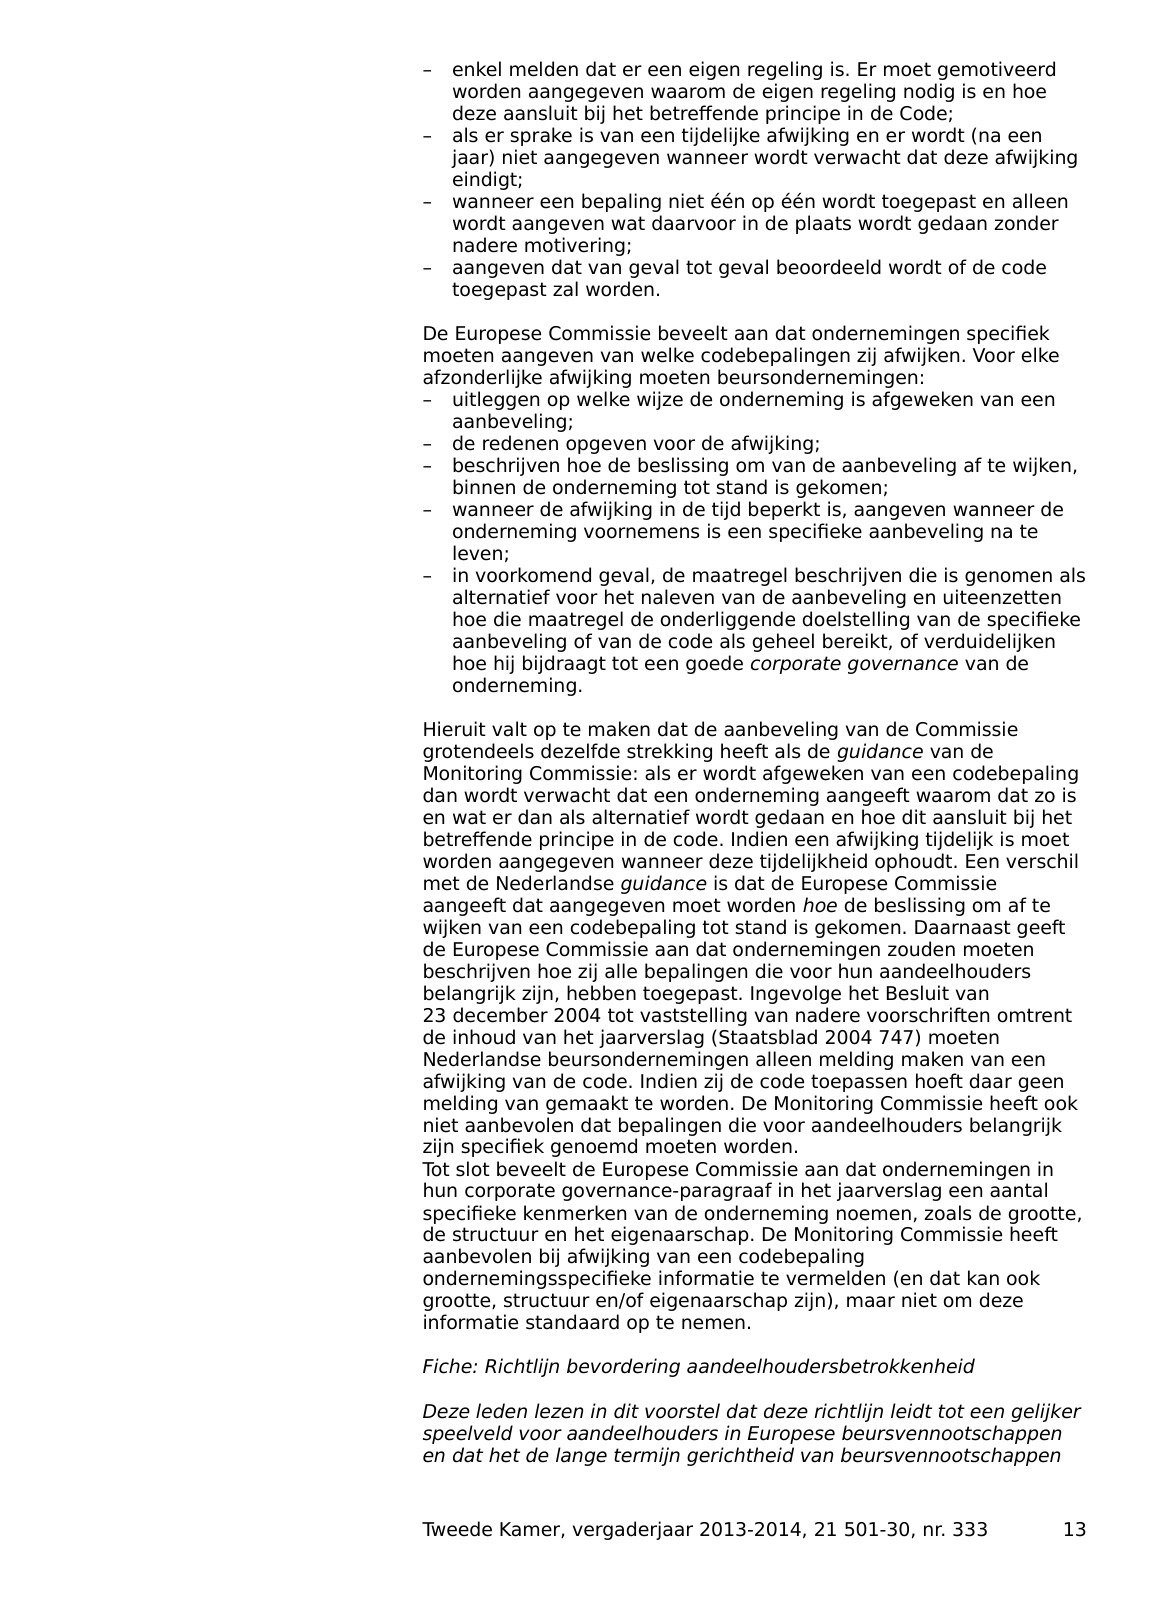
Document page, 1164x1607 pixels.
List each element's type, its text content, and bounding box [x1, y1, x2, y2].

text De Europese Commissie beveelt aan dat ondernemingen specifiek moeten aangeven van welke codebepalingen zij afwijken. Voor elke afzonderlijke afwijking moeten beursondernemingen: [422, 323, 1087, 389]
text – beschrijven hoe de beslissing om van de aanbeveling af te wijken, binnen de onderneming tot stand is gekomen; [422, 455, 1087, 499]
text – wanneer een bepaling niet één op één wordt toegepast en alleen wordt aangeven wat daarvoor in de plaats wordt gedaan zonder nadere motivering; [422, 191, 1087, 257]
text – aangeven dat van geval tot geval beoordeeld wordt of de code toegepast zal worden. [422, 257, 1087, 301]
text – uitleggen op welke wijze de onderneming is afgeweken van een aanbeveling; [422, 389, 1087, 433]
text – als er sprake is van een tijdelijke afwijking en er wordt (na een jaar) niet aangegeven wanneer wordt verwacht dat deze afwijking eindigt; [422, 125, 1087, 191]
text – de redenen opgeven voor de afwijking; [422, 433, 1087, 455]
text Deze leden lezen in dit voorstel dat deze richtlijn leidt tot een gelijker speelveld voor aandeelhouders in Europese beursvennootschappen en dat het de lange termijn gerichtheid van beursvennootschappen [422, 1401, 1087, 1467]
text – in voorkomend geval, de maatregel beschrijven die is genomen als alternatief voor het naleven van de aanbeveling en uiteenzetten hoe die maatregel de onderliggende doelstelling van de specifieke aanbeveling of van de code als geheel bereikt, of verduidelijken hoe hij bijdraagt tot een goede corporate governance van de onderneming. [422, 565, 1087, 697]
text – wanneer de afwijking in de tijd beperkt is, aangeven wanneer de onderneming voornemens is een specifieke aanbeveling na te leven; [422, 499, 1087, 565]
text – enkel melden dat er een eigen regeling is. Er moet gemotiveerd worden aangegeven waarom de eigen regeling nodig is en hoe deze aansluit bij het betreffende principe in de Code; [422, 59, 1087, 125]
subtitle Fiche: Richtlijn bevordering aandeelhoudersbetrokkenheid [422, 1356, 1087, 1378]
text Hieruit valt op te maken dat de aanbeveling van de Commissie grotendeels dezelfde strekking heeft als de guidance van de Monitoring Commissie: als er wordt afgeweken van een codebepaling dan wordt verwacht dat een onderneming aangeeft waarom dat zo is en wat er dan als alternatief wordt gedaan en hoe dit aansluit bij het betreffende principe in de code. Indien een afwijking tijdelijk is moet worden aangegeven wanneer deze tijdelijkheid ophoudt. Een verschil met de Nederlandse guidance is dat de Europese Commissie aangeeft dat aangegeven moet worden hoe de beslissing om af te wijken van een codebepaling tot stand is gekomen. Daarnaast geeft de Europese Commissie aan dat ondernemingen zouden moeten beschrijven hoe zij alle bepalingen die voor hun aandeelhouders belangrijk zijn, hebben toegepast. Ingevolge het Besluit van 23 december 2004 tot vaststelling van nadere voorschriften omtrent de inhoud van het jaarverslag (Staatsblad 2004 747) moeten Nederlandse beursondernemingen alleen melding maken van een afwijking van de code. Indien zij de code toepassen hoeft daar geen melding van gemaakt te worden. De Monitoring Commissie heeft ook niet aanbevolen dat bepalingen die voor aandeelhouders belangrijk zijn specifiek genoemd moeten worden. [422, 719, 1087, 1158]
text Tot slot beveelt de Europese Commissie aan dat ondernemingen in hun corporate governance-paragraaf in het jaarverslag een aantal specifieke kenmerken van de onderneming noemen, zoals de grootte, de structuur en het eigenaarschap. De Monitoring Commissie heeft aanbevolen bij afwijking van een codebepaling ondernemingsspecifieke informatie te vermelden (en dat kan ook grootte, structuur en/of eigenaarschap zijn), maar niet om deze informatie standaard op te nemen. [422, 1158, 1087, 1334]
